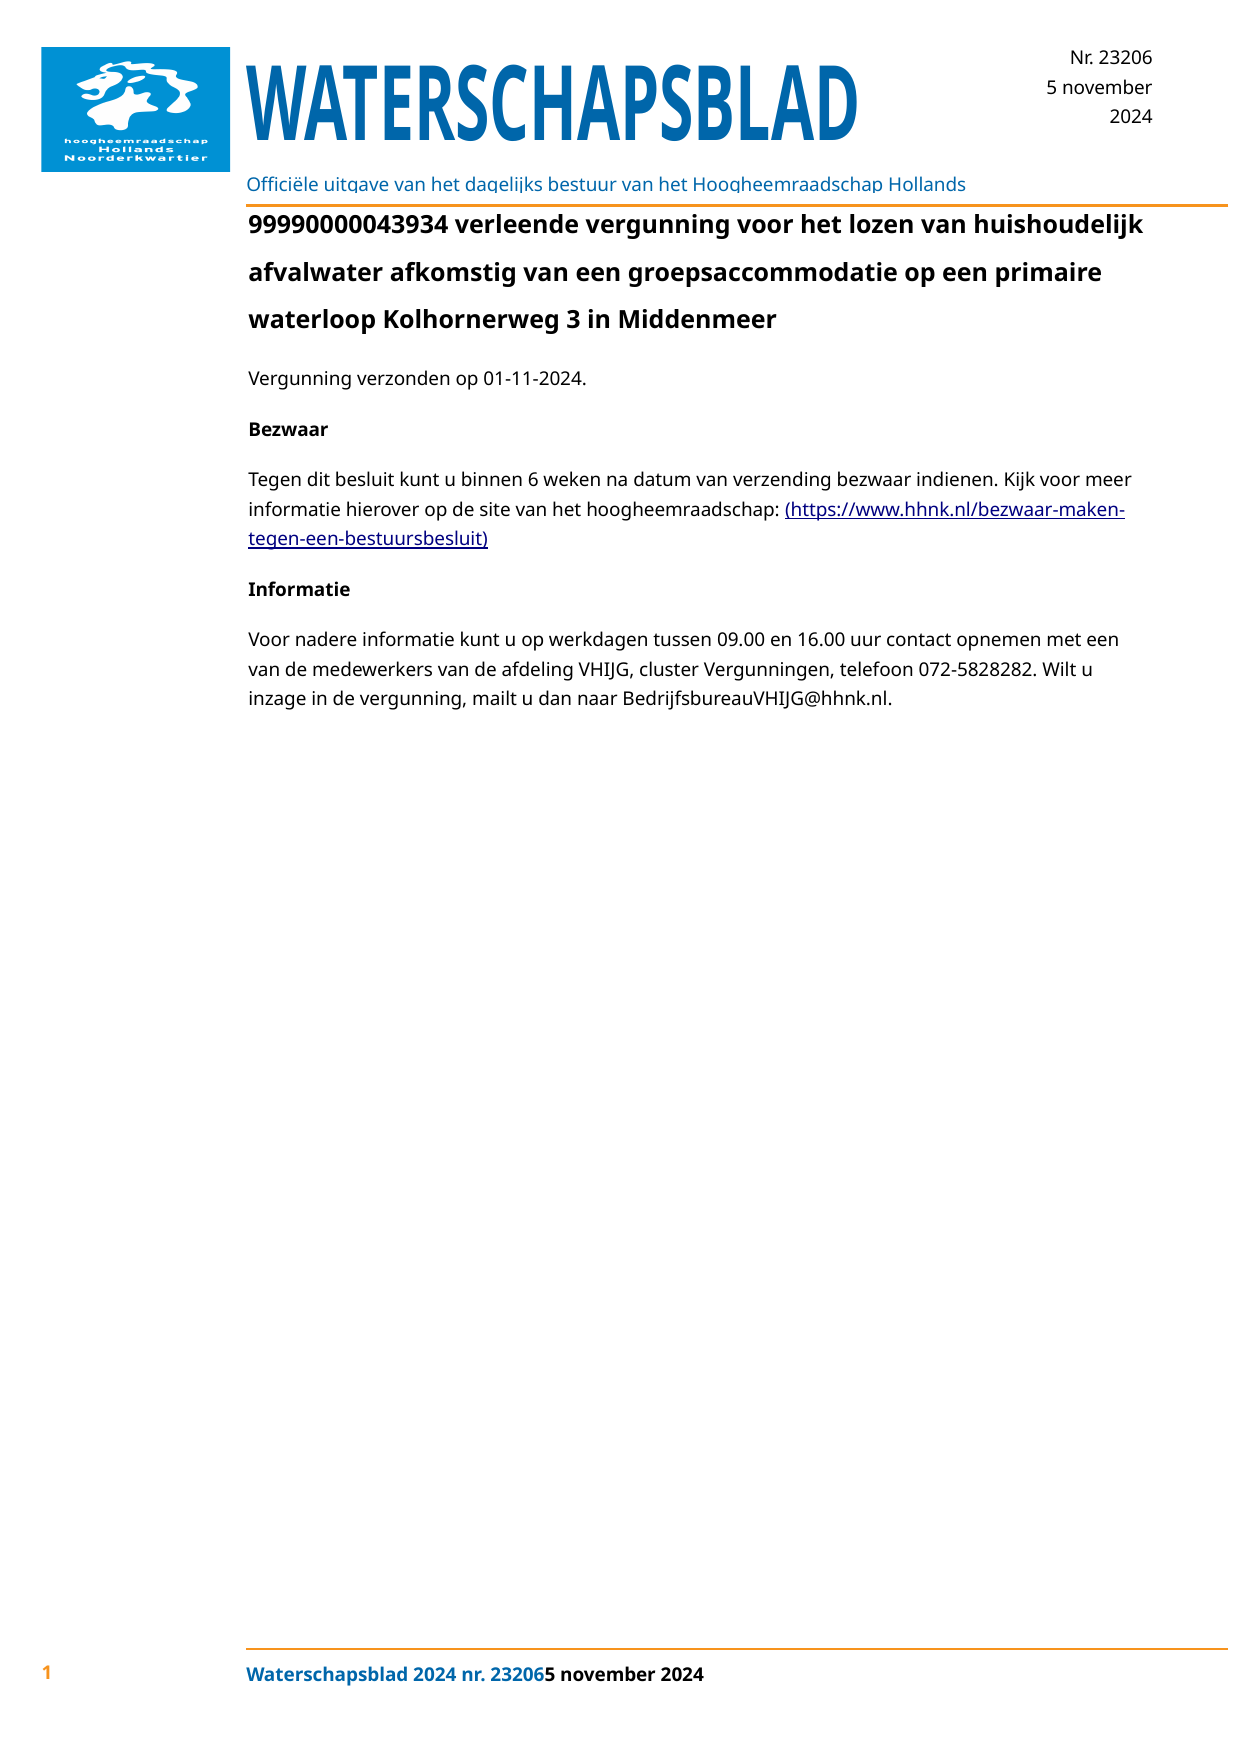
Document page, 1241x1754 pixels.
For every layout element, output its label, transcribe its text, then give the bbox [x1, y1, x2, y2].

text Informatie [248, 576, 1152, 602]
text 99990000043934 verleende vergunning voor het lozen van huishoudelijk afvalwater afkomstig van een groepsaccommodatie op een primaire waterloop Kolhornerweg 3 in Middenmeer [248, 207, 1152, 336]
picture [78, 64, 122, 99]
picture [118, 62, 197, 112]
text Tegen dit besluit kunt u binnen 6 weken na datum van verzending bezwaar indienen. Kijk voor meer informatie hierover op de site van het hoogheemraadschap: (https://www.hhnk.nl/bezwaar-maken-tegen-een-bestuursbesluit) [248, 466, 1152, 551]
text Voor nadere informatie kunt u op werkdagen tussen 09.00 en 16.00 uur contact opnemen met een van de medewerkers van de afdeling VHIJG, cluster Vergunningen, telefoon 072-5828282. Wilt u inzage in de vergunning, mailt u dan naar BedrijfsbureauVHIJG@hhnk.nl. [248, 626, 1152, 711]
picture [129, 76, 144, 82]
picture [88, 87, 157, 130]
text Bezwaar [248, 416, 1152, 442]
text Vergunning verzonden op 01-11-2024. [248, 366, 1152, 391]
